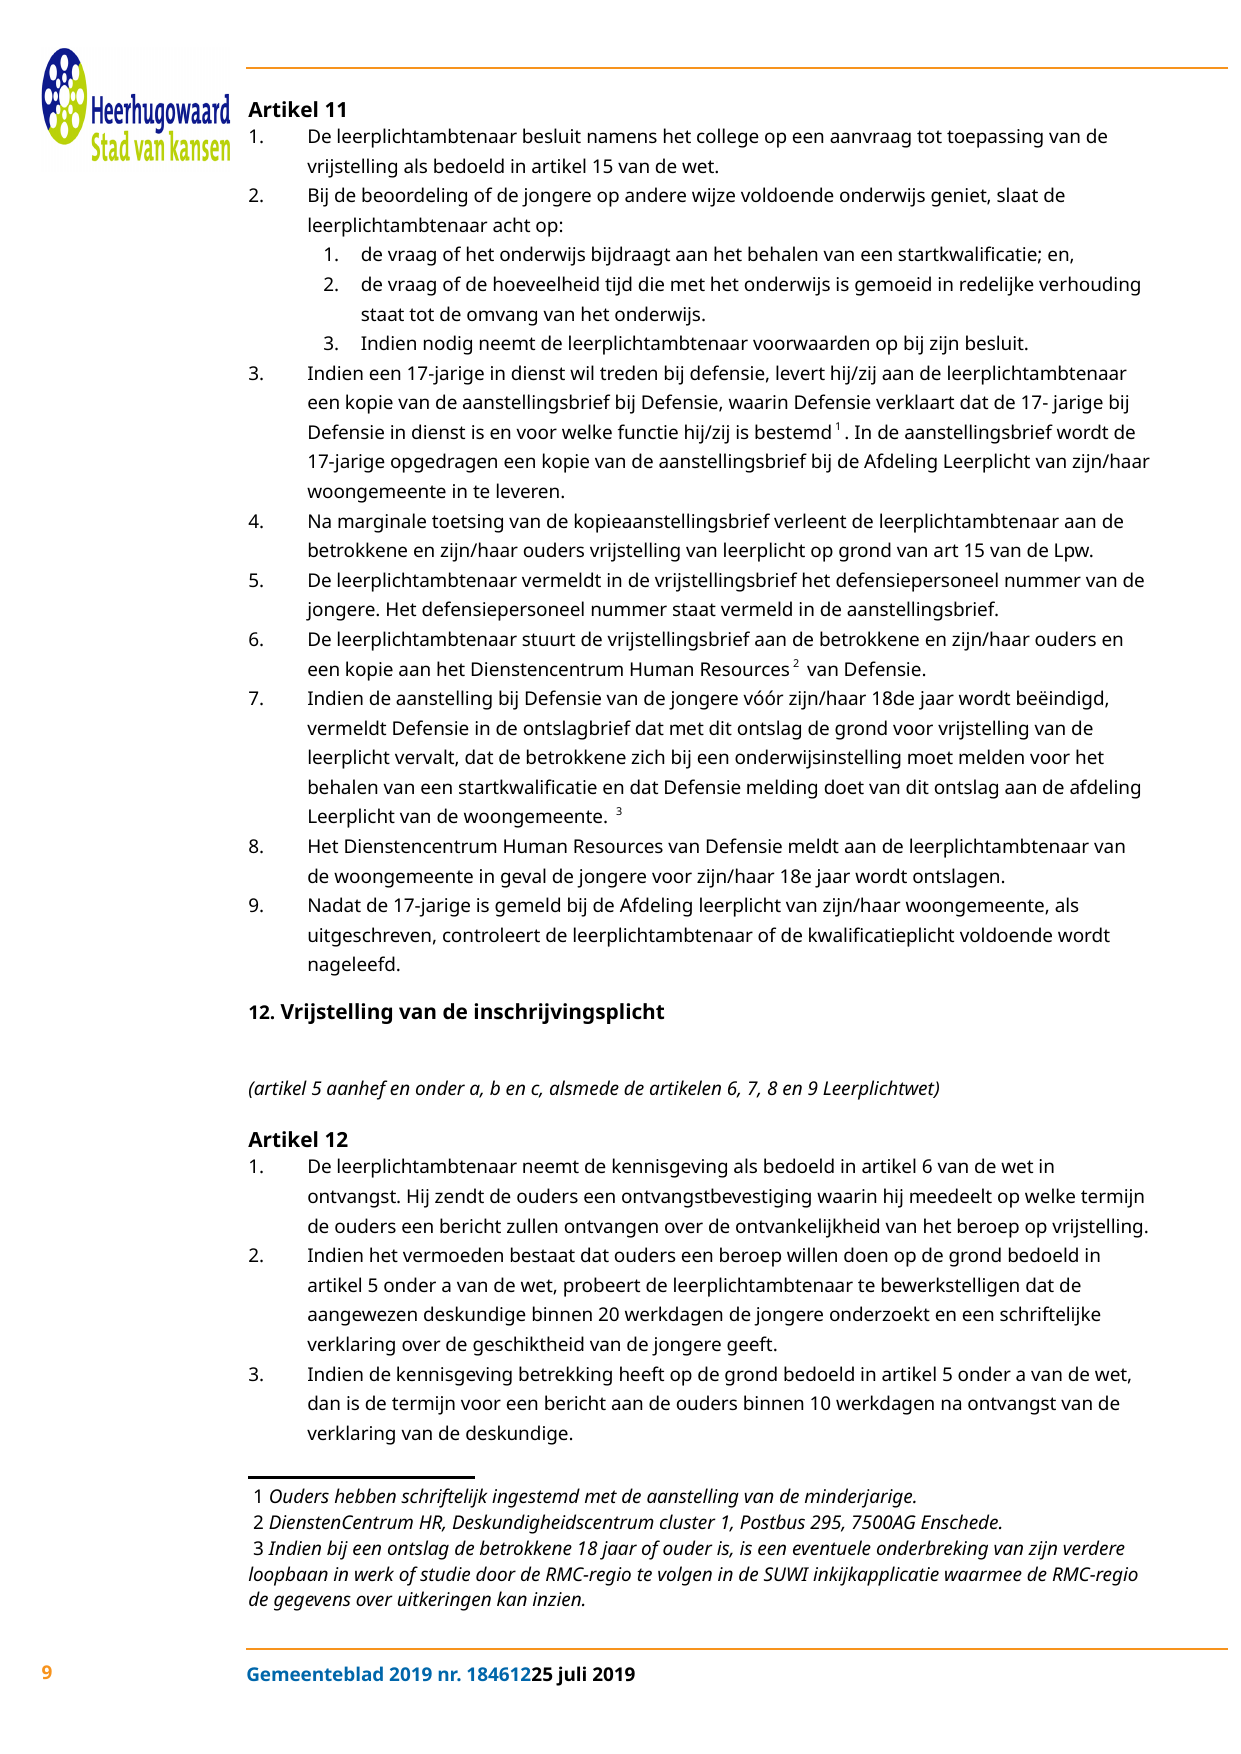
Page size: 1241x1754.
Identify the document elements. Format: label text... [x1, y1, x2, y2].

list Na marginale toetsing van de kopieaanstellingsbrief verleent de leerplichtambtenaar aan de betrokkene en zijn/haar ouders vrijstelling van leerplicht op grond van art 15 van de Lpw. [248, 508, 1152, 563]
list Indien de kennisgeving betrekking heeft op de grond bedoeld in artikel 5 onder a van de wet, dan is de termijn voor een bericht aan de ouders binnen 10 werkdagen na ontvangst van de verklaring van de deskundige. [248, 1361, 1152, 1446]
text Artikel 12 [248, 1125, 1152, 1154]
list De leerplichtambtenaar vermeldt in de vrijstellingsbrief het defensiepersoneel nummer van de jongere. Het defensiepersoneel nummer staat vermeld in de aanstellingsbrief. [248, 567, 1152, 622]
list De leerplichtambtenaar besluit namens het college op een aanvraag tot toepassing van de vrijstelling als bedoeld in artikel 15 van de wet. [248, 123, 1152, 178]
list Nadat de 17-jarige is gemeld bij de Afdeling leerplicht van zijn/haar woongemeente, als uitgeschreven, controleert de leerplichtambtenaar of de kwalificatieplicht voldoende wordt nageleefd. [248, 892, 1152, 977]
list DienstenCentrum HR, Deskundigheidscentrum cluster 1, Postbus 295, 7500AG Enschede. [248, 1509, 1152, 1535]
list De leerplichtambtenaar neemt de kennisgeving als bedoeld in artikel 6 van de wet in ontvangst. Hij zendt de ouders een ontvangstbevestiging waarin hij meedeelt op welke termijn de ouders een bericht zullen ontvangen over de ontvankelijkheid van het beroep op vrijstelling. [248, 1154, 1152, 1239]
list de vraag of de hoeveelheid tijd die met het onderwijs is gemoeid in redelijke verhouding staat tot de omvang van het onderwijs. [323, 271, 1152, 326]
text 12. Vrijstelling van de inschrijvingsplicht [248, 997, 1152, 1026]
list Indien nodig neemt de leerplichtambtenaar voorwaarden op bij zijn besluit. [323, 330, 1152, 356]
text (artikel 5 aanhef en onder a, b en c, alsmede de artikelen 6, 7, 8 en 9 Leerplichtwet) [248, 1075, 1152, 1101]
list De leerplichtambtenaar stuurt de vrijstellingsbrief aan de betrokkene en zijn/haar ouders en een kopie aan het Dienstencentrum Human Resources van Defensie. [248, 626, 1152, 681]
list Het Dienstencentrum Human Resources van Defensie meldt aan de leerplichtambtenaar van de woongemeente in geval de jongere voor zijn/haar 18e jaar wordt ontslagen. [248, 833, 1152, 888]
list de vraag of het onderwijs bijdraagt aan het behalen van een startkwalificatie; en, [323, 242, 1152, 267]
picture [41, 47, 231, 172]
list Bij de beoordeling of de jongere op andere wijze voldoende onderwijs geniet, slaat de leerplichtambtenaar acht op: [248, 182, 1152, 238]
list Ouders hebben schriftelijk ingestemd met de aanstelling van de minderjarige. [248, 1483, 1152, 1509]
text Artikel 11 [248, 95, 1152, 123]
list Indien de aanstelling bij Defensie van de jongere vóór zijn/haar 18de jaar wordt beëindigd, vermeldt Defensie in de ontslagbrief dat met dit ontslag de grond voor vrijstelling van de leerplicht vervalt, dat de betrokkene zich bij een onderwijsinstelling moet melden voor het behalen van een startkwalificatie en dat Defensie melding doet van dit ontslag aan de afdeling Leerplicht van de woongemeente. [248, 685, 1152, 829]
list Indien bij een ontslag de betrokkene 18 jaar of ouder is, is een eventuele onderbreking van zijn verdere loopbaan in werk of studie door de RMC-regio te volgen in de SUWI inkijkapplicatie waarmee de RMC-regio de gegevens over uitkeringen kan inzien. [248, 1535, 1152, 1612]
list Indien een 17-jarige in dienst wil treden bij defensie, levert hij/zij aan de leerplichtambtenaar een kopie van de aanstellingsbrief bij Defensie, waarin Defensie verklaart dat de 17- jarige bij Defensie in dienst is en voor welke functie hij/zij is bestemd. In de aanstellingsbrief wordt de 17-jarige opgedragen een kopie van de aanstellingsbrief bij de Afdeling Leerplicht van zijn/haar woongemeente in te leveren. [248, 360, 1152, 504]
list Indien het vermoeden bestaat dat ouders een beroep willen doen op de grond bedoeld in artikel 5 onder a van de wet, probeert de leerplichtambtenaar te bewerkstelligen dat de aangewezen deskundige binnen 20 werkdagen de jongere onderzoekt en een schriftelijke verklaring over de geschiktheid van de jongere geeft. [248, 1242, 1152, 1357]
